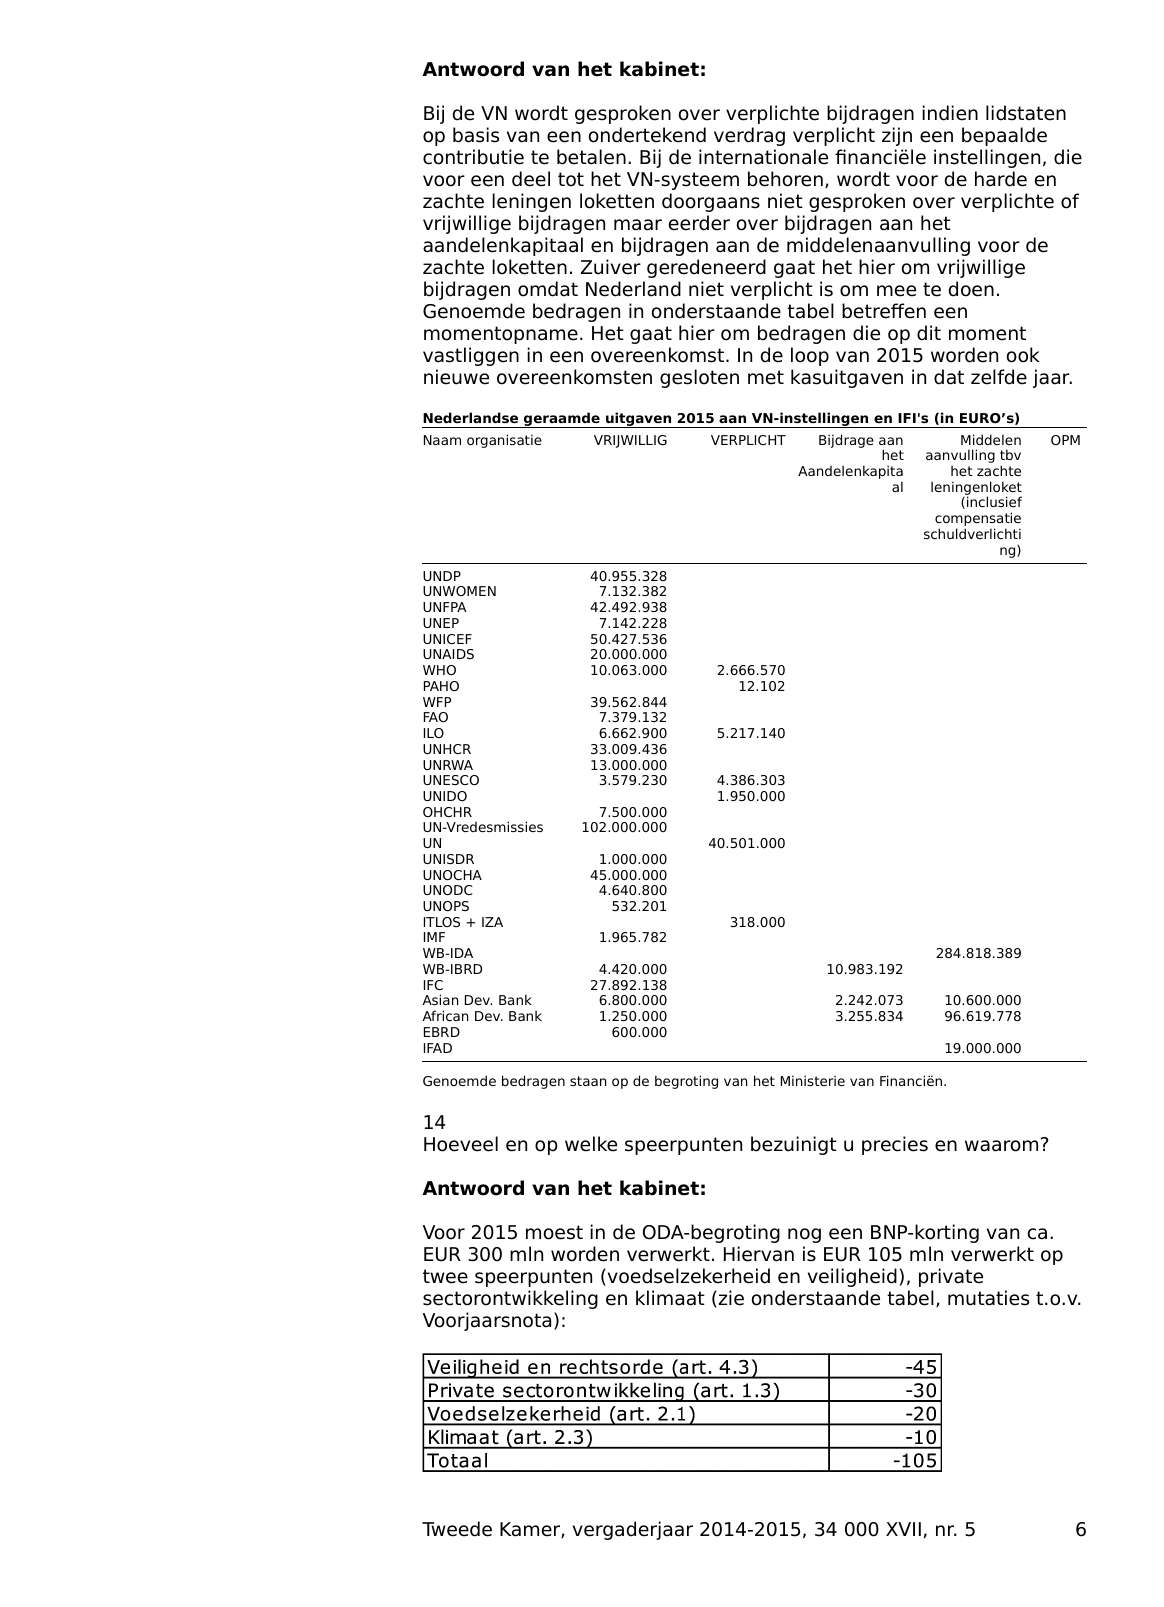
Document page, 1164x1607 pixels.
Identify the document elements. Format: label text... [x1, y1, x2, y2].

table_cell 7.379.132 [555, 710, 673, 726]
table_cell [1028, 978, 1087, 993]
table_cell 4.386.303 [673, 773, 791, 789]
table_cell [1028, 616, 1087, 631]
table_cell 13.000.000 [555, 757, 673, 773]
table_cell [910, 978, 1027, 993]
table_cell UNFPA [422, 600, 555, 616]
table_cell IMF [422, 930, 555, 946]
table_cell [1028, 883, 1087, 899]
table_cell [791, 726, 909, 742]
table_cell [1028, 930, 1087, 946]
table_cell IFAD [422, 1040, 555, 1061]
table_cell [1028, 679, 1087, 694]
subtitle Antwoord van het kabinet: [422, 1178, 1087, 1200]
text Bij de VN wordt gesproken over verplichte bijdragen indien lidstaten op basis van een ondertekend verdrag verplicht zijn een bepaalde contributie te betalen. Bij de internationale financiële instellingen, die voor een deel tot het VN-systeem behoren, wordt voor de harde en zachte leningen loketten doorgaans niet gesproken over verplichte of vrijwillige bijdragen maar eerder over bijdragen aan het aandelenkapitaal en bijdragen aan de middelenaanvulling voor de zachte loketten. Zuiver geredeneerd gaat het hier om vrijwillige bijdragen omdat Nederland niet verplicht is om mee te doen. [422, 103, 1087, 301]
table_cell UN [422, 836, 555, 852]
table_cell [555, 679, 673, 694]
table_cell UNRWA [422, 757, 555, 773]
table_cell 7.132.382 [555, 584, 673, 600]
table_cell 45.000.000 [555, 868, 673, 883]
table_cell [791, 836, 909, 852]
table_cell [1028, 600, 1087, 616]
table_cell Genoemde bedragen staan op de begroting van het Ministerie van Financiën. [422, 1062, 1087, 1089]
table_cell [791, 742, 909, 757]
table_cell [673, 631, 791, 647]
table_cell [910, 564, 1027, 584]
table_cell 6.662.900 [555, 726, 673, 742]
table_cell [910, 694, 1027, 710]
table_cell [673, 757, 791, 773]
table_cell [1028, 647, 1087, 663]
table_cell [1028, 1040, 1087, 1061]
table_cell [791, 868, 909, 883]
table_cell 50.427.536 [555, 631, 673, 647]
table_cell UNDP [422, 564, 555, 584]
table_header Nederlandse geraamde uitgaven 2015 aan VN-instellingen en IFI's (in EURO’s) [422, 411, 1087, 427]
table_cell [910, 710, 1027, 726]
table_cell [791, 820, 909, 836]
table_cell OHCHR [422, 805, 555, 820]
table_cell [791, 789, 909, 804]
table_cell African Dev. Bank [422, 1009, 555, 1025]
table_cell [673, 584, 791, 600]
subtitle Antwoord van het kabinet: [422, 59, 1087, 81]
table_cell [673, 710, 791, 726]
table_cell 42.492.938 [555, 600, 673, 616]
table_cell [1028, 694, 1087, 710]
table_cell [673, 962, 791, 977]
table_cell [1028, 631, 1087, 647]
table_cell [910, 600, 1027, 616]
table_cell 1.965.782 [555, 930, 673, 946]
table_cell [1028, 946, 1087, 962]
table_cell 6.800.000 [555, 993, 673, 1009]
table_cell [1028, 836, 1087, 852]
table_cell 102.000.000 [555, 820, 673, 836]
table_cell 10.063.000 [555, 663, 673, 679]
table_cell [1028, 868, 1087, 883]
table_cell 5.217.140 [673, 726, 791, 742]
table_cell UNOCHA [422, 868, 555, 883]
table_cell [1028, 805, 1087, 820]
table_cell [555, 915, 673, 930]
table_cell [791, 930, 909, 946]
text Voor 2015 moest in de ODA-begroting nog een BNP-korting van ca. EUR 300 mln worden verwerkt. Hiervan is EUR 105 mln verwerkt op twee speerpunten (voedselzekerheid en veiligheid), private sectorontwikkeling en klimaat (zie onderstaande tabel, mutaties t.o.v. Voorjaarsnota): [422, 1222, 1087, 1332]
table_cell [791, 564, 909, 584]
table_cell [673, 868, 791, 883]
table_cell [1028, 773, 1087, 789]
table_cell UNAIDS [422, 647, 555, 663]
table_cell [910, 726, 1027, 742]
table_cell UNISDR [422, 852, 555, 867]
table_cell 40.955.328 [555, 564, 673, 584]
table_cell UNICEF [422, 631, 555, 647]
table_cell Asian Dev. Bank [422, 993, 555, 1009]
table_cell [673, 694, 791, 710]
table_cell [791, 679, 909, 694]
table_cell [910, 631, 1027, 647]
table_cell [673, 899, 791, 914]
table_cell [791, 899, 909, 914]
table_cell [791, 584, 909, 600]
table_cell PAHO [422, 679, 555, 694]
table_cell [555, 789, 673, 804]
table_cell 7.500.000 [555, 805, 673, 820]
table_cell [673, 742, 791, 757]
table_cell WFP [422, 694, 555, 710]
table_cell VRIJWILLIG [555, 428, 673, 563]
table_cell 532.201 [555, 899, 673, 914]
table_cell [791, 757, 909, 773]
table_cell EBRD [422, 1025, 555, 1040]
table_cell IFC [422, 978, 555, 993]
table_cell UNESCO [422, 773, 555, 789]
table_cell [910, 883, 1027, 899]
table_cell ILO [422, 726, 555, 742]
table_cell [791, 600, 909, 616]
table_cell [673, 1040, 791, 1061]
table_cell [673, 600, 791, 616]
table_cell Bijdrage aan het Aandelenkapitaal [791, 428, 909, 563]
table_cell 4.420.000 [555, 962, 673, 977]
table_cell 7.142.228 [555, 616, 673, 631]
table_cell [673, 946, 791, 962]
table_cell [1028, 663, 1087, 679]
table_cell [910, 930, 1027, 946]
table_cell 10.600.000 [910, 993, 1027, 1009]
table_cell 27.892.138 [555, 978, 673, 993]
table_cell [910, 679, 1027, 694]
table_cell 2.666.570 [673, 663, 791, 679]
table_cell [910, 584, 1027, 600]
table_cell 3.579.230 [555, 773, 673, 789]
table_cell 318.000 [673, 915, 791, 930]
table_cell WB-IBRD [422, 962, 555, 977]
table_cell [1028, 993, 1087, 1009]
table_cell [910, 1025, 1027, 1040]
table_cell [791, 694, 909, 710]
table_cell [1028, 1009, 1087, 1025]
table_cell UN-Vredesmissies [422, 820, 555, 836]
table_cell [673, 1009, 791, 1025]
table_cell [1028, 789, 1087, 804]
table_cell 4.640.800 [555, 883, 673, 899]
table_cell [910, 742, 1027, 757]
table_cell [910, 616, 1027, 631]
table_cell [673, 978, 791, 993]
table_cell UNODC [422, 883, 555, 899]
table_cell [910, 962, 1027, 977]
table_cell WB-IDA [422, 946, 555, 962]
table_cell [910, 773, 1027, 789]
table_cell [791, 773, 909, 789]
table_cell [673, 883, 791, 899]
table_cell Middelen aanvulling tbv het zachte leningenloket (inclusief compensatie schuldverlichting) [910, 428, 1027, 563]
table_cell [791, 852, 909, 867]
table_cell [555, 1040, 673, 1061]
table_cell [673, 993, 791, 1009]
table_cell 40.501.000 [673, 836, 791, 852]
table_cell [673, 647, 791, 663]
table_cell UNEP [422, 616, 555, 631]
table_cell [673, 564, 791, 584]
table_cell [910, 899, 1027, 914]
table_cell 96.619.778 [910, 1009, 1027, 1025]
table_cell [673, 805, 791, 820]
table_cell [910, 647, 1027, 663]
table_cell 600.000 [555, 1025, 673, 1040]
table_cell [555, 836, 673, 852]
table_cell [910, 663, 1027, 679]
table_cell 1.950.000 [673, 789, 791, 804]
table_cell [791, 631, 909, 647]
table_cell UNHCR [422, 742, 555, 757]
table_cell [791, 1025, 909, 1040]
table_cell [791, 616, 909, 631]
table_cell [1028, 820, 1087, 836]
table_cell 284.818.389 [910, 946, 1027, 962]
table_cell UNWOMEN [422, 584, 555, 600]
text Hoeveel en op welke speerpunten bezuinigt u precies en waarom? [422, 1133, 1087, 1156]
table_cell [910, 836, 1027, 852]
table_cell 1.000.000 [555, 852, 673, 867]
table_cell [673, 1025, 791, 1040]
text Genoemde bedragen in onderstaande tabel betreffen een momentopname. Het gaat hier om bedragen die op dit moment vastliggen in een overeenkomst. In de loop van 2015 worden ook nieuwe overeenkomsten gesloten met kasuitgaven in dat zelfde jaar. [422, 301, 1087, 389]
table_cell [791, 1040, 909, 1061]
table_cell [673, 820, 791, 836]
table_cell [791, 710, 909, 726]
table_cell [555, 946, 673, 962]
table_cell [791, 978, 909, 993]
table_cell [791, 647, 909, 663]
table_cell 19.000.000 [910, 1040, 1027, 1061]
table_cell UNOPS [422, 899, 555, 914]
table_cell [910, 868, 1027, 883]
table_cell 39.562.844 [555, 694, 673, 710]
picture [422, 1353, 942, 1472]
text 14 [422, 1112, 1087, 1133]
table_cell OPM [1028, 428, 1087, 563]
table_cell [1028, 962, 1087, 977]
table_cell [1028, 852, 1087, 867]
table_cell [1028, 742, 1087, 757]
table_cell [791, 663, 909, 679]
table_cell [1028, 915, 1087, 930]
table_cell [673, 616, 791, 631]
table_cell [791, 915, 909, 930]
table_cell 10.983.192 [791, 962, 909, 977]
table_cell [1028, 757, 1087, 773]
table_cell [910, 805, 1027, 820]
table_cell [1028, 1025, 1087, 1040]
table_cell UNIDO [422, 789, 555, 804]
table_cell [910, 852, 1027, 867]
table_cell ITLOS + IZA [422, 915, 555, 930]
table_cell [910, 757, 1027, 773]
table_cell [1028, 710, 1087, 726]
table_cell [791, 883, 909, 899]
table_cell [910, 820, 1027, 836]
table_cell [1028, 564, 1087, 584]
table_cell [1028, 584, 1087, 600]
table_cell [910, 789, 1027, 804]
table_cell [673, 930, 791, 946]
table_cell 12.102 [673, 679, 791, 694]
table_cell [1028, 726, 1087, 742]
table_cell FAO [422, 710, 555, 726]
table_cell VERPLICHT [673, 428, 791, 563]
table_cell [791, 805, 909, 820]
table_cell WHO [422, 663, 555, 679]
table_cell Naam organisatie [422, 428, 555, 563]
table_cell [1028, 899, 1087, 914]
table_cell [791, 946, 909, 962]
table_cell 2.242.073 [791, 993, 909, 1009]
table_cell [910, 915, 1027, 930]
table_cell 3.255.834 [791, 1009, 909, 1025]
table_cell 1.250.000 [555, 1009, 673, 1025]
table_cell 33.009.436 [555, 742, 673, 757]
table_cell [673, 852, 791, 867]
table_cell 20.000.000 [555, 647, 673, 663]
